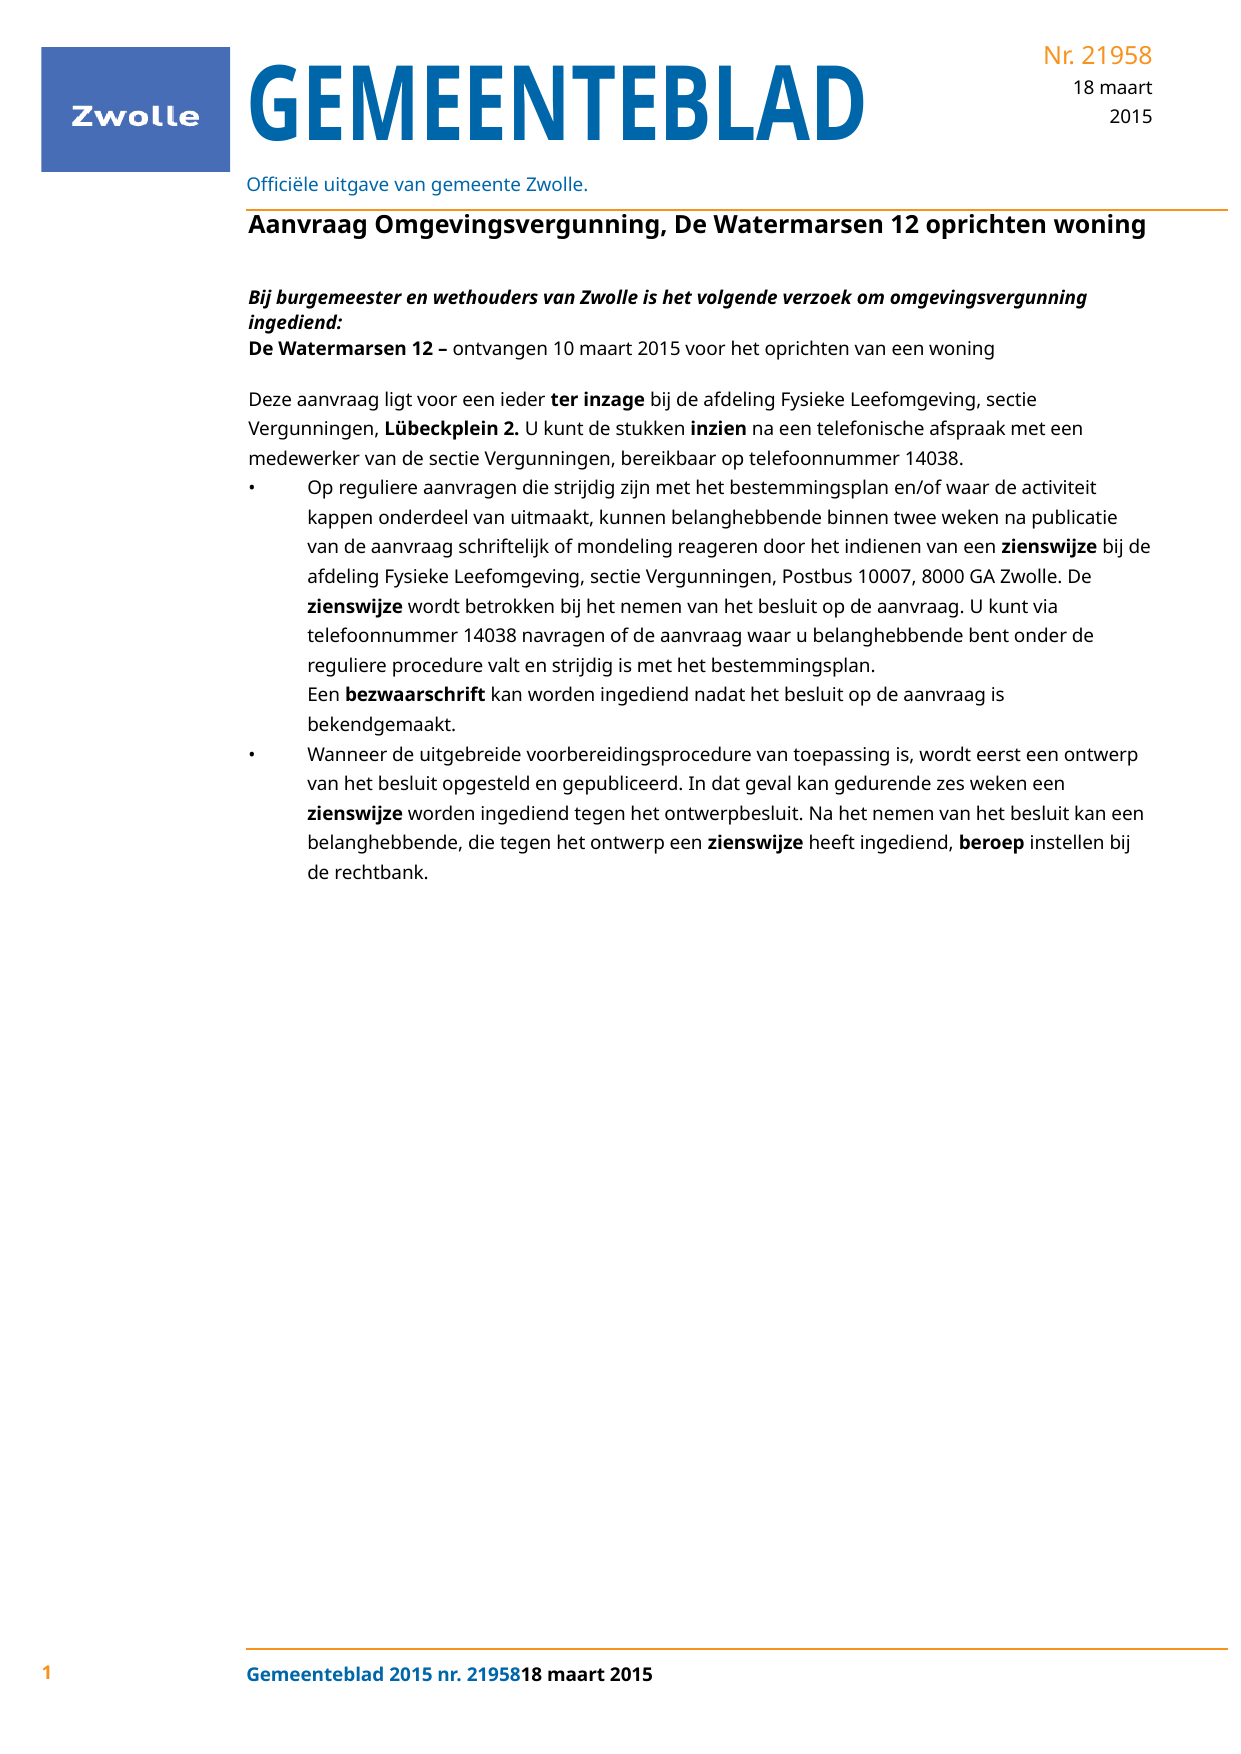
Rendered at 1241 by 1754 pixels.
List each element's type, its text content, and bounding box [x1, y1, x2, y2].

list Een bezwaarschrift kan worden ingediend nadat het besluit op de aanvraag is bekendgemaakt. [248, 682, 1152, 737]
list Op reguliere aanvragen die strijdig zijn met het bestemmingsplan en/of waar de activiteit kappen onderdeel van uitmaakt, kunnen belanghebbende binnen twee weken na publicatie van de aanvraag schriftelijk of mondeling reageren door het indienen van een zienswijze bij de afdeling Fysieke Leefomgeving, sectie Vergunningen, Postbus 10007, 8000 GA Zwolle. De zienswijze wordt betrokken bij het nemen van het besluit op de aanvraag. U kunt via telefoonnummer 14038 navragen of de aanvraag waar u belanghebbende bent onder de reguliere procedure valt en strijdig is met het bestemmingsplan. [248, 474, 1152, 678]
text De Watermarsen 12 – ontvangen 10 maart 2015 voor het oprichten van een woning [248, 335, 1152, 361]
text Aanvraag Omgevingsvergunning, De Watermarsen 12 oprichten woning [248, 211, 1152, 241]
text Bij burgemeester en wethouders van Zwolle is het volgende verzoek om omgevingsvergunning ingediend: [248, 284, 1152, 335]
list Wanneer de uitgebreide voorbereidingsprocedure van toepassing is, wordt eerst een ontwerp van het besluit opgesteld en gepubliceerd. In dat geval kan gedurende zes weken een zienswijze worden ingediend tegen het ontwerpbesluit. Na het nemen van het besluit kan een belanghebbende, die tegen het ontwerp een zienswijze heeft ingediend, beroep instellen bij de rechtbank. [248, 741, 1152, 885]
text Deze aanvraag ligt voor een ieder ter inzage bij de afdeling Fysieke Leefomgeving, sectie Vergunningen, Lübeckplein 2. U kunt de stukken inzien na een telefonische afspraak met een medewerker van de sectie Vergunningen, bereikbaar op telefoonnummer 14038. [248, 386, 1152, 471]
picture [41, 47, 231, 172]
